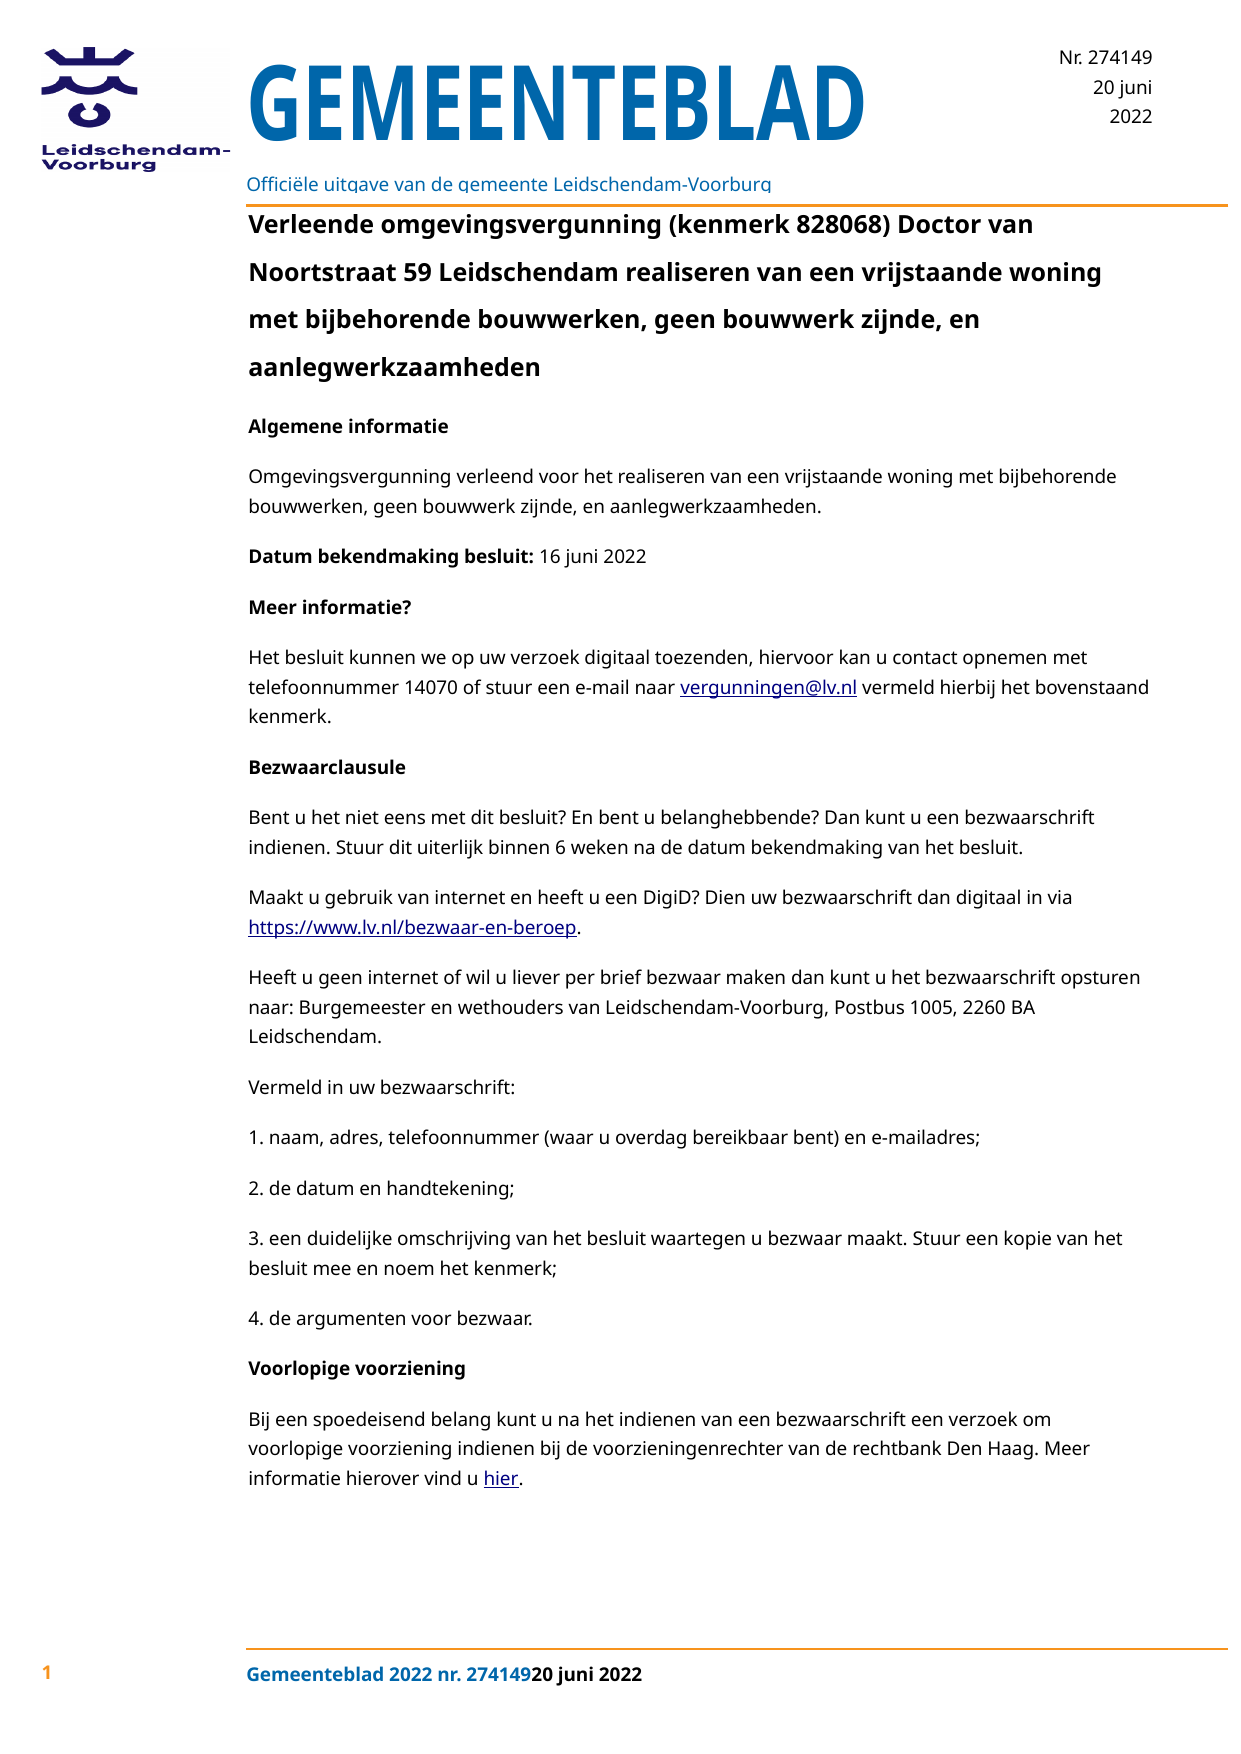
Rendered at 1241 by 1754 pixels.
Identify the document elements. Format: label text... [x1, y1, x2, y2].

text 4. de argumenten voor bezwaar. [248, 1305, 1152, 1331]
text Maakt u gebruik van internet en heeft u een DigiD? Dien uw bezwaarschrift dan digitaal in via https://www.lv.nl/bezwaar-en-beroep. [248, 884, 1152, 940]
text Het besluit kunnen we op uw verzoek digitaal toezenden, hiervoor kan u contact opnemen met telefoonnummer 14070 of stuur een e-mail naar vergunningen@lv.nl vermeld hierbij het bovenstaand kenmerk. [248, 644, 1152, 729]
text Voorlopige voorziening [248, 1356, 1152, 1381]
text Bij een spoedeisend belang kunt u na het indienen van een bezwaarschrift een verzoek om voorlopige voorziening indienen bij de voorzieningenrechter van de rechtbank Den Haag. Meer informatie hierover vind u hier. [248, 1406, 1152, 1491]
text Verleende omgevingsvergunning (kenmerk 828068) Doctor van Noortstraat 59 Leidschendam realiseren van een vrijstaande woning met bijbehorende bouwwerken, geen bouwwerk zijnde, en aanlegwerkzaamheden [248, 207, 1152, 384]
text 3. een duidelijke omschrijving van het besluit waartegen u bezwaar maakt. Stuur een kopie van het besluit mee en noem het kenmerk; [248, 1225, 1152, 1281]
picture [41, 47, 231, 172]
text Meer informatie? [248, 594, 1152, 620]
text 1. naam, adres, telefoonnummer (waar u overdag bereikbaar bent) en e-mailadres; [248, 1124, 1152, 1150]
text Bent u het niet eens met dit besluit? En bent u belanghebbende? Dan kunt u een bezwaarschrift indienen. Stuur dit uiterlijk binnen 6 weken na de datum bekendmaking van het besluit. [248, 804, 1152, 860]
text 2. de datum en handtekening; [248, 1175, 1152, 1201]
text Bezwaarclausule [248, 754, 1152, 780]
text Algemene informatie [248, 413, 1152, 439]
text Datum bekendmaking besluit: 16 juni 2022 [248, 543, 1152, 569]
text Vermeld in uw bezwaarschrift: [248, 1074, 1152, 1100]
text Omgevingsvergunning verleend voor het realiseren van een vrijstaande woning met bijbehorende bouwwerken, geen bouwwerk zijnde, en aanlegwerkzaamheden. [248, 463, 1152, 519]
text Heeft u geen internet of wil u liever per brief bezwaar maken dan kunt u het bezwaarschrift opsturen naar: Burgemeester en wethouders van Leidschendam-Voorburg, Postbus 1005, 2260 BA Leidschendam. [248, 964, 1152, 1049]
